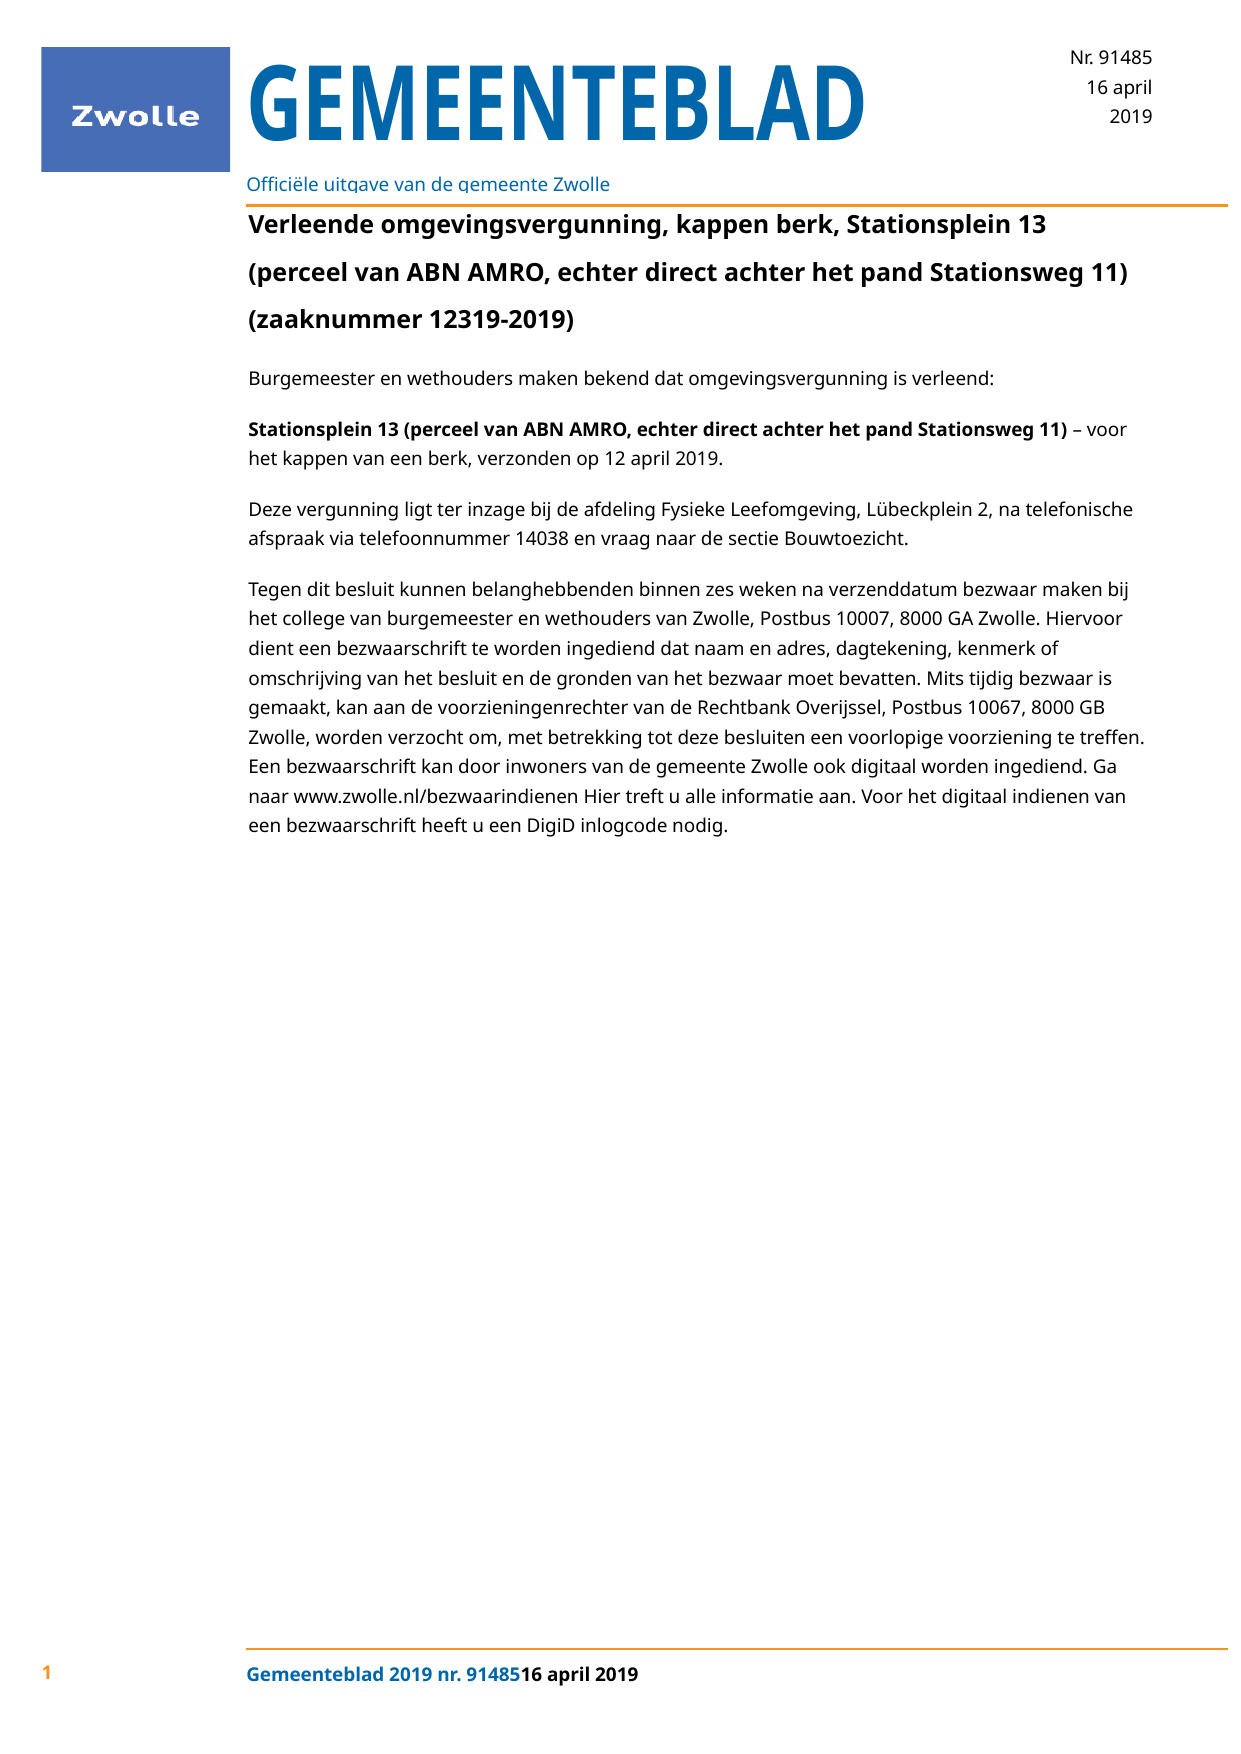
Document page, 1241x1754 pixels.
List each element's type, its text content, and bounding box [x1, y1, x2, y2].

text Deze vergunning ligt ter inzage bij de afdeling Fysieke Leefomgeving, Lübeckplein 2, na telefonische afspraak via telefoonnummer 14038 en vraag naar de sectie Bouwtoezicht. [248, 496, 1152, 551]
text Stationsplein 13 (perceel van ABN AMRO, echter direct achter het pand Stationsweg 11) – voor het kappen van een berk, verzonden op 12 april 2019. [248, 416, 1152, 471]
text Burgemeester en wethouders maken bekend dat omgevingsvergunning is verleend: [248, 366, 1152, 391]
picture [41, 47, 231, 172]
text Verleende omgevingsvergunning, kappen berk, Stationsplein 13 (perceel van ABN AMRO, echter direct achter het pand Stationsweg 11) (zaaknummer 12319-2019) [248, 207, 1152, 336]
text Tegen dit besluit kunnen belanghebbenden binnen zes weken na verzenddatum bezwaar maken bij het college van burgemeester en wethouders van Zwolle, Postbus 10007, 8000 GA Zwolle. Hiervoor dient een bezwaarschrift te worden ingediend dat naam en adres, dagtekening, kenmerk of omschrijving van het besluit en de gronden van het bezwaar moet bevatten. Mits tijdig bezwaar is gemaakt, kan aan de voorzieningenrechter van de Rechtbank Overijssel, Postbus 10067, 8000 GB Zwolle, worden verzocht om, met betrekking tot deze besluiten een voorlopige voorziening te treffen. Een bezwaarschrift kan door inwoners van de gemeente Zwolle ook digitaal worden ingediend. Ga naar www.zwolle.nl/bezwaarindienen Hier treft u alle informatie aan. Voor het digitaal indienen van een bezwaarschrift heeft u een DigiD inlogcode nodig. [248, 576, 1152, 838]
